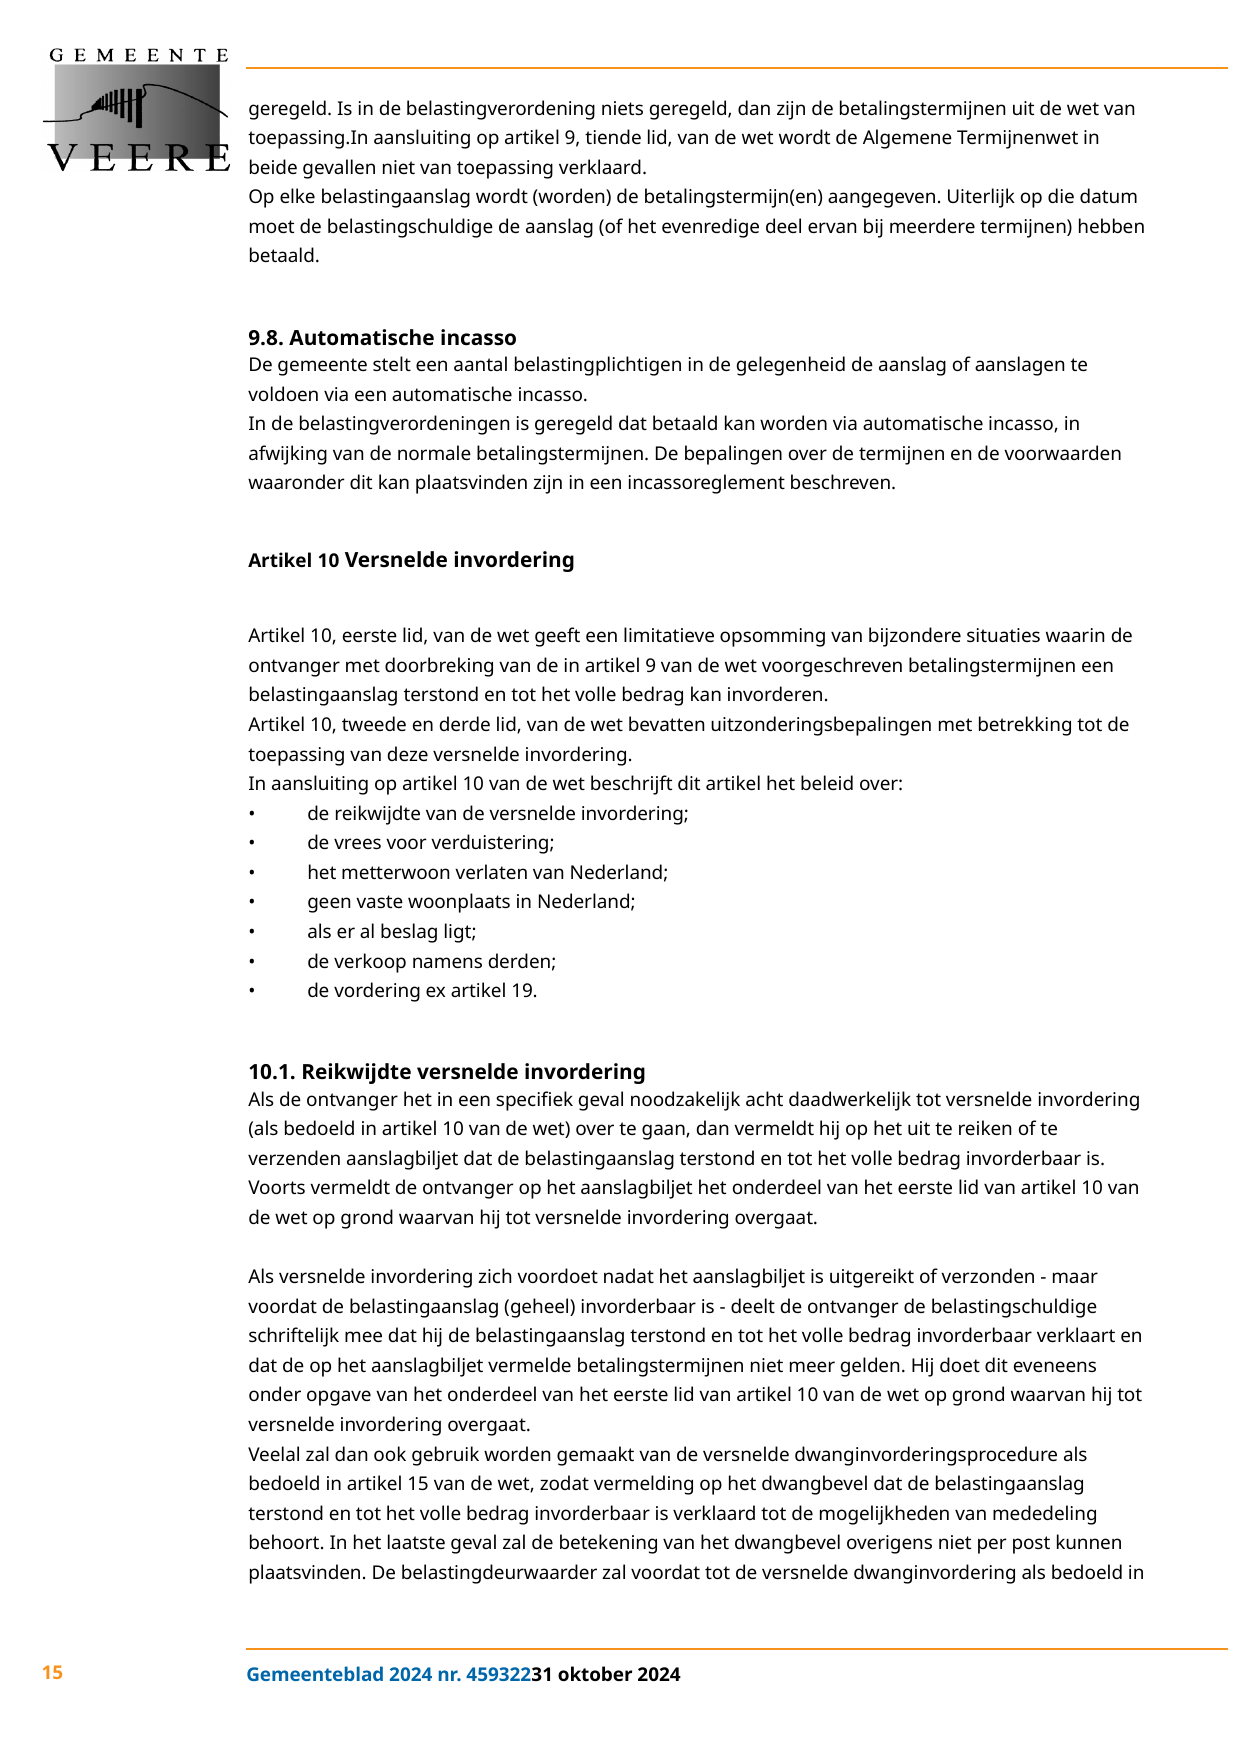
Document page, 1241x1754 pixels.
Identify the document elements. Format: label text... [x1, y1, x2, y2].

text Veelal zal dan ook gebruik worden gemaakt van de versnelde dwanginvorderingsprocedure als bedoeld in artikel 15 van de wet, zodat vermelding op het dwangbevel dat de belastingaanslag terstond en tot het volle bedrag invorderbaar is verklaard tot de mogelijkheden van mededeling behoort. In het laatste geval zal de betekening van het dwangbevel overigens niet per post kunnen plaatsvinden. De belastingdeurwaarder zal voordat tot de versnelde dwanginvordering als bedoeld in [248, 1441, 1152, 1585]
text Als de ontvanger het in een specifiek geval noodzakelijk acht daadwerkelijk tot versnelde invordering (als bedoeld in artikel 10 van de wet) over te gaan, dan vermeldt hij op het uit te reiken of te verzenden aanslagbiljet dat de belastingaanslag terstond en tot het volle bedrag invorderbaar is. Voorts vermeldt de ontvanger op het aanslagbiljet het onderdeel van het eerste lid van artikel 10 van de wet op grond waarvan hij tot versnelde invordering overgaat. [248, 1086, 1152, 1230]
text Op elke belastingaanslag wordt (worden) de betalingstermijn(en) aangegeven. Uiterlijk op die datum moet de belastingschuldige de aanslag (of het evenredige deel ervan bij meerdere termijnen) hebben betaald. [248, 183, 1152, 268]
list de vordering ex artikel 19. [248, 977, 1152, 1003]
text Artikel 10 Versnelde invordering [248, 545, 1152, 573]
picture [41, 47, 231, 172]
text Als versnelde invordering zich voordoet nadat het aanslagbiljet is uitgereikt of verzonden - maar voordat de belastingaanslag (geheel) invorderbaar is - deelt de ontvanger de belastingschuldige schriftelijk mee dat hij de belastingaanslag terstond en tot het volle bedrag invorderbaar verklaart en dat de op het aanslagbiljet vermelde betalingstermijnen niet meer gelden. Hij doet dit eveneens onder opgave van het onderdeel van het eerste lid van artikel 10 van de wet op grond waarvan hij tot versnelde invordering overgaat. [248, 1263, 1152, 1437]
text In de belastingverordeningen is geregeld dat betaald kan worden via automatische incasso, in afwijking van de normale betalingstermijnen. De bepalingen over de termijnen en de voorwaarden waaronder dit kan plaatsvinden zijn in een incassoreglement beschreven. [248, 410, 1152, 495]
list als er al beslag ligt; [248, 918, 1152, 944]
text In aansluiting op artikel 10 van de wet beschrijft dit artikel het beleid over: [248, 770, 1152, 796]
text 9.8. Automatische incasso [248, 323, 1152, 351]
text De gemeente stelt een aantal belastingplichtigen in de gelegenheid de aanslag of aanslagen te voldoen via een automatische incasso. [248, 351, 1152, 406]
list geen vaste woonplaats in Nederland; [248, 889, 1152, 914]
list het metterwoon verlaten van Nederland; [248, 859, 1152, 885]
text Artikel 10, tweede en derde lid, van de wet bevatten uitzonderingsbepalingen met betrekking tot de toepassing van deze versnelde invordering. [248, 711, 1152, 766]
list de verkoop namens derden; [248, 948, 1152, 973]
list de reikwijdte van de versnelde invordering; [248, 800, 1152, 826]
text Artikel 10, eerste lid, van de wet geeft een limitatieve opsomming van bijzondere situaties waarin de ontvanger met doorbreking van de in artikel 9 van de wet voorgeschreven betalingstermijnen een belastingaanslag terstond en tot het volle bedrag kan invorderen. [248, 622, 1152, 707]
text geregeld. Is in de belastingverordening niets geregeld, dan zijn de betalingstermijnen uit de wet van toepassing.In aansluiting op artikel 9, tiende lid, van de wet wordt de Algemene Termijnenwet in beide gevallen niet van toepassing verklaard. [248, 95, 1152, 180]
text 10.1. Reikwijdte versnelde invordering [248, 1057, 1152, 1086]
list de vrees voor verduistering; [248, 829, 1152, 855]
